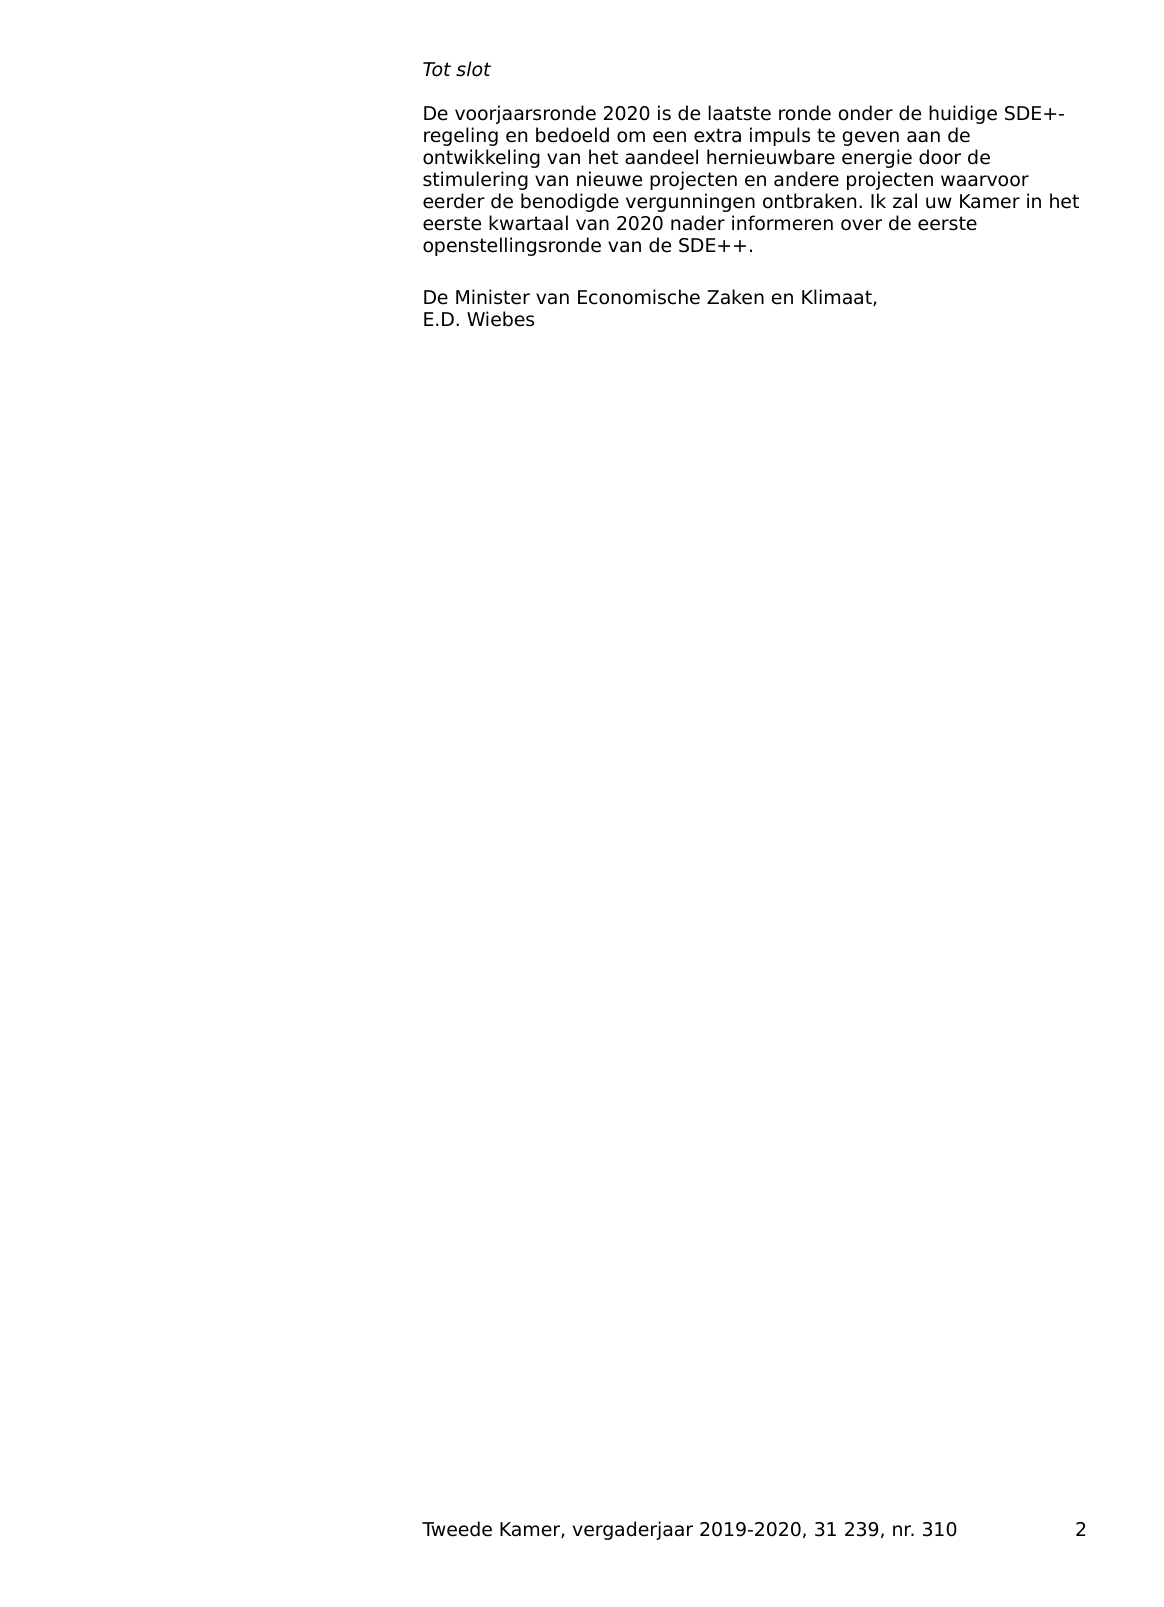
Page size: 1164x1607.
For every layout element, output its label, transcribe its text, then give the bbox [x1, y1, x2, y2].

text De Minister van Economische Zaken en Klimaat, E.D. Wiebes [422, 287, 1087, 331]
text De voorjaarsronde 2020 is de laatste ronde onder de huidige SDE+-regeling en bedoeld om een extra impuls te geven aan de ontwikkeling van het aandeel hernieuwbare energie door de stimulering van nieuwe projecten en andere projecten waarvoor eerder de benodigde vergunningen ontbraken. Ik zal uw Kamer in het eerste kwartaal van 2020 nader informeren over de eerste openstellingsronde van de SDE++. [422, 103, 1087, 257]
subtitle Tot slot [422, 59, 1087, 81]
